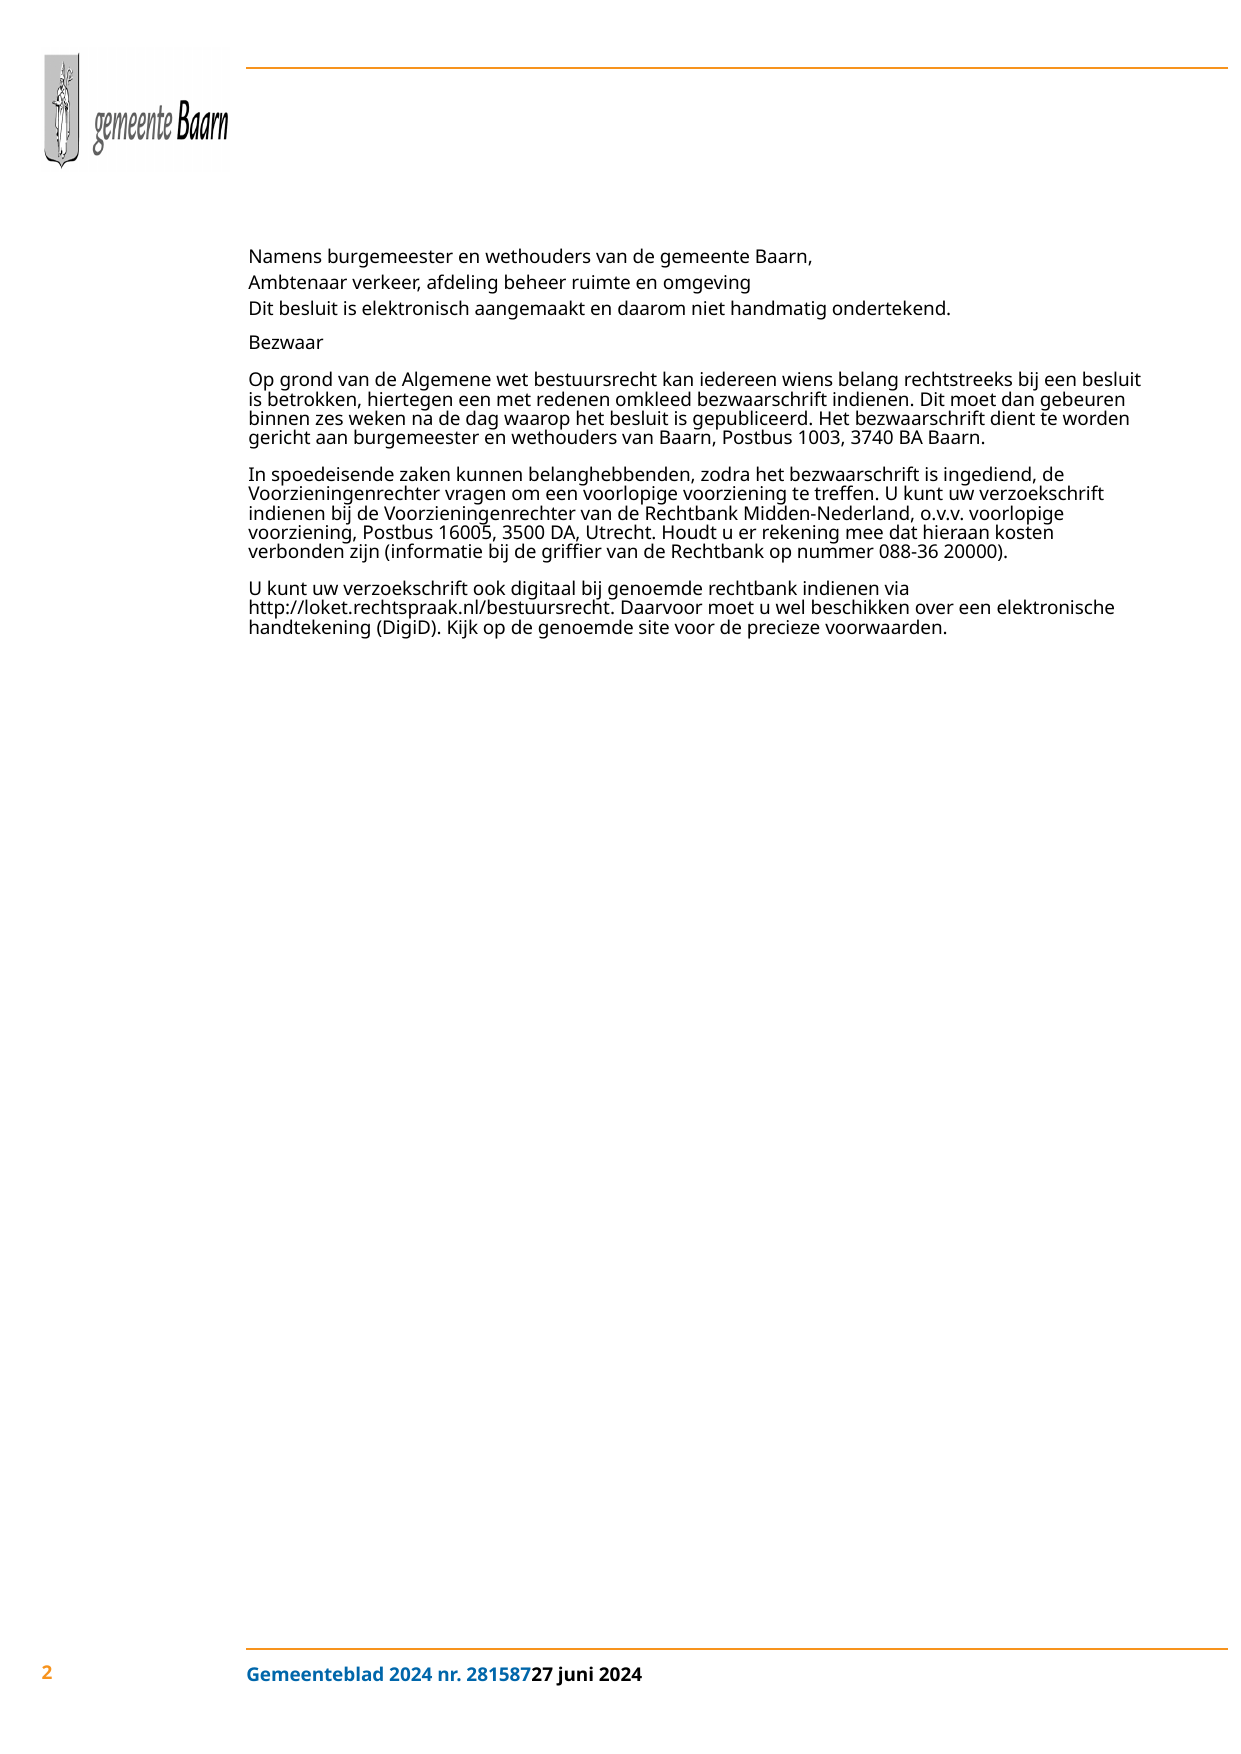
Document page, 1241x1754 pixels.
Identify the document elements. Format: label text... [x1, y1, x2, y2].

text Bezwaar [248, 334, 1152, 353]
text In spoedeisende zaken kunnen belanghebbenden, zodra het bezwaarschrift is ingediend, de Voorzieningenrechter vragen om een voorlopige voorziening te treffen. U kunt uw verzoekschrift indienen bij de Voorzieningenrechter van de Rechtbank Midden-Nederland, o.v.v. voorlopige voorziening, Postbus 16005, 3500 DA, Utrecht. Houdt u er rekening mee dat hieraan kosten verbonden zijn (informatie bij de griffier van de Rechtbank op nummer 088-36 20000). [248, 466, 1152, 562]
text U kunt uw verzoekschrift ook digitaal bij genoemde rechtbank indienen via http://loket.rechtspraak.nl/bestuursrecht. Daarvoor moet u wel beschikken over een elektronische handtekening (DigiD). Kijk op de genoemde site voor de precieze voorwaarden. [248, 580, 1152, 638]
text Op grond van de Algemene wet bestuursrecht kan iedereen wiens belang rechtstreeks bij een besluit is betrokken, hiertegen een met redenen omkleed bezwaarschrift indienen. Dit moet dan gebeuren binnen zes weken na de dag waarop het besluit is gepubliceerd. Het bezwaarschrift dient te worden gericht aan burgemeester en wethouders van Baarn, Postbus 1003, 3740 BA Baarn. [248, 371, 1152, 448]
picture [41, 47, 231, 172]
text Dit besluit is elektronisch aangemaakt en daarom niet handmatig ondertekend. [248, 295, 1152, 321]
text Namens burgemeester en wethouders van de gemeente Baarn, [248, 243, 1152, 269]
text Ambtenaar verkeer, afdeling beheer ruimte en omgeving [248, 269, 1152, 295]
